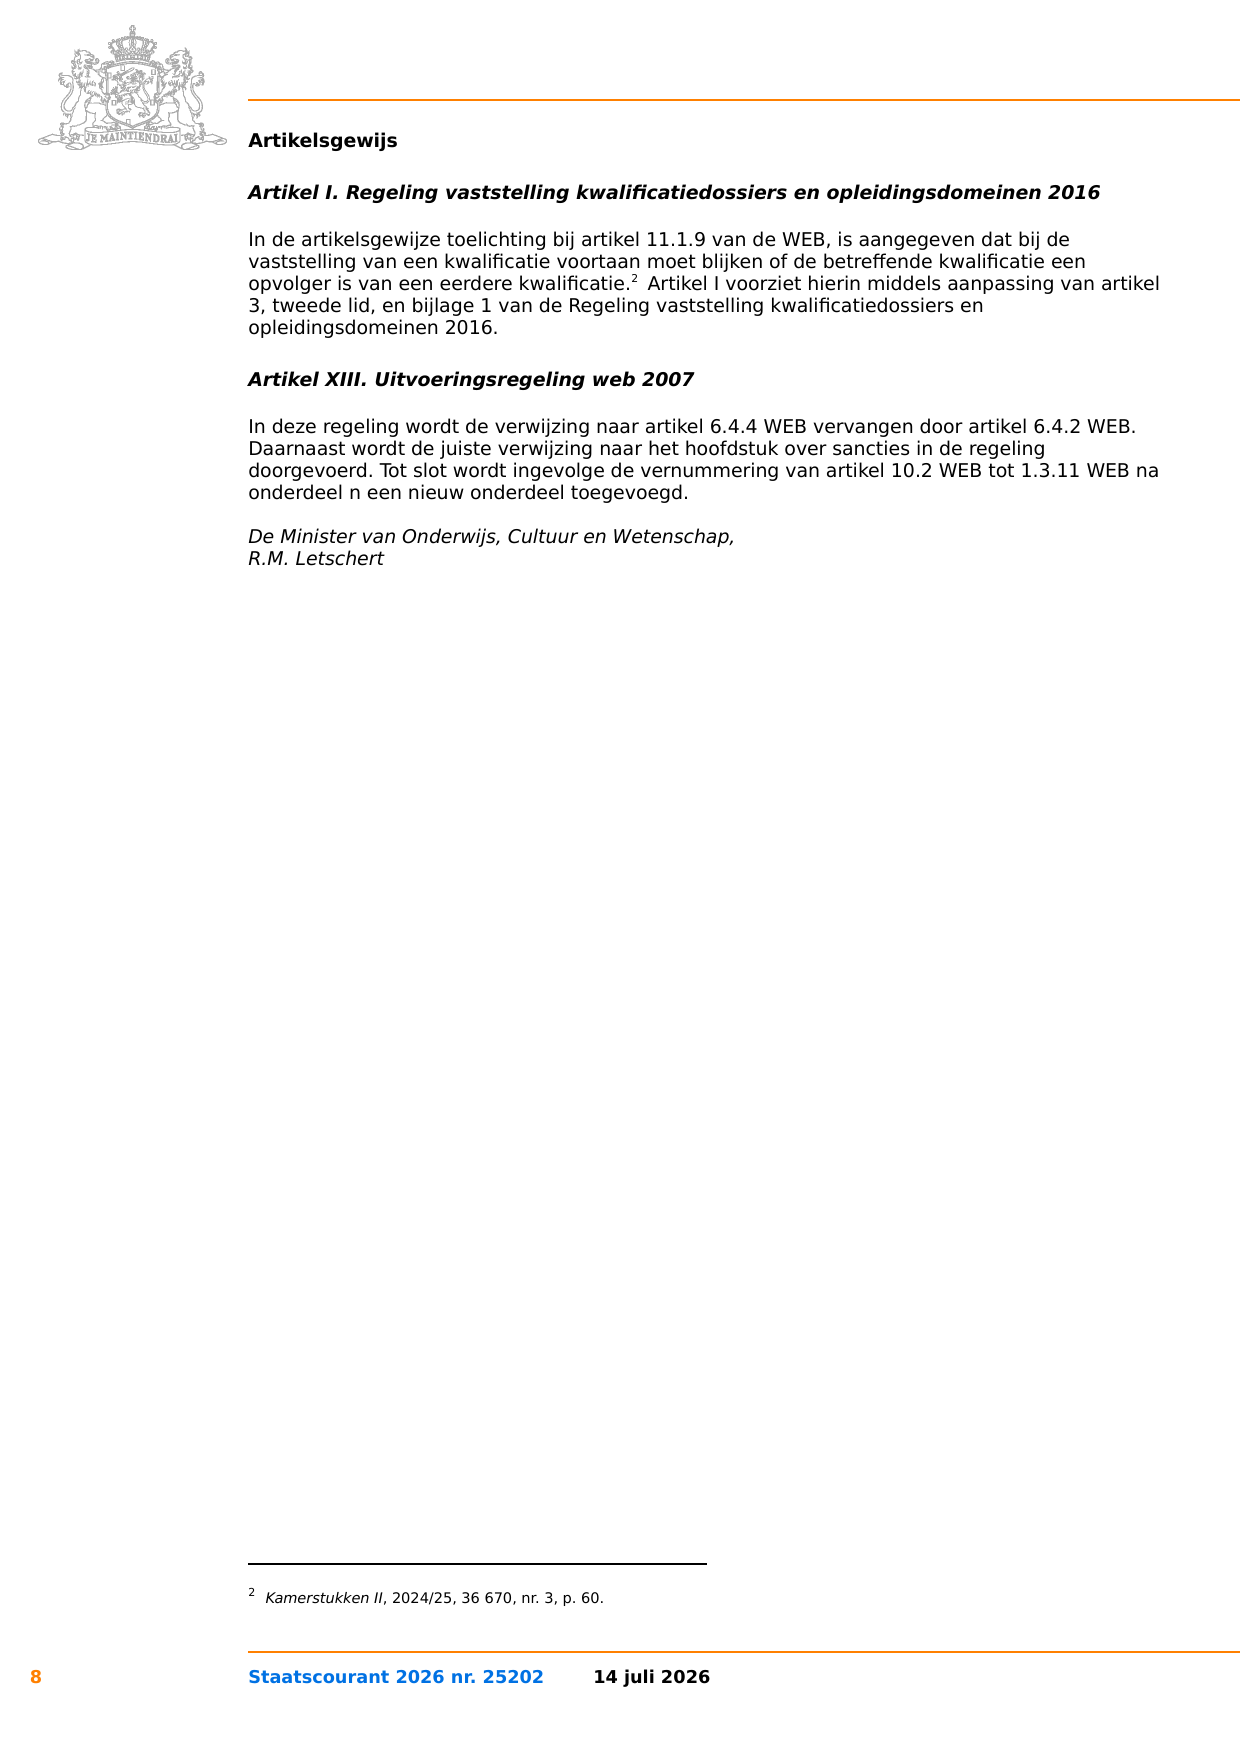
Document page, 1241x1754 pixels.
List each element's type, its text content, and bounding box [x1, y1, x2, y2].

text Kamerstukken II, 2024/25, 36 670, nr. 3, p. 60. [248, 1586, 1163, 1608]
subtitle Artikelsgewijs [248, 130, 1163, 152]
subtitle Artikel XIII. Uitvoeringsregeling web 2007 [248, 369, 1163, 391]
text In deze regeling wordt de verwijzing naar artikel 6.4.4 WEB vervangen door artikel 6.4.2 WEB. Daarnaast wordt de juiste verwijzing naar het hoofdstuk over sancties in de regeling doorgevoerd. Tot slot wordt ingevolge de vernummering van artikel 10.2 WEB tot 1.3.11 WEB na onderdeel n een nieuw onderdeel toegevoegd. [248, 416, 1163, 504]
picture [38, 25, 227, 150]
text De Minister van Onderwijs, Cultuur en Wetenschap, R.M. Letschert [248, 526, 1163, 569]
text In de artikelsgewijze toelichting bij artikel 11.1.9 van de WEB, is aangegeven dat bij de vaststelling van een kwalificatie voortaan moet blijken of de betreffende kwalificatie een opvolger is van een eerdere kwalificatie. Artikel I voorziet hierin middels aanpassing van artikel 3, tweede lid, en bijlage 1 van de Regeling vaststelling kwalificatiedossiers en opleidingsdomeinen 2016. [248, 229, 1163, 339]
subtitle Artikel I. Regeling vaststelling kwalificatiedossiers en opleidingsdomeinen 2016 [248, 182, 1163, 204]
